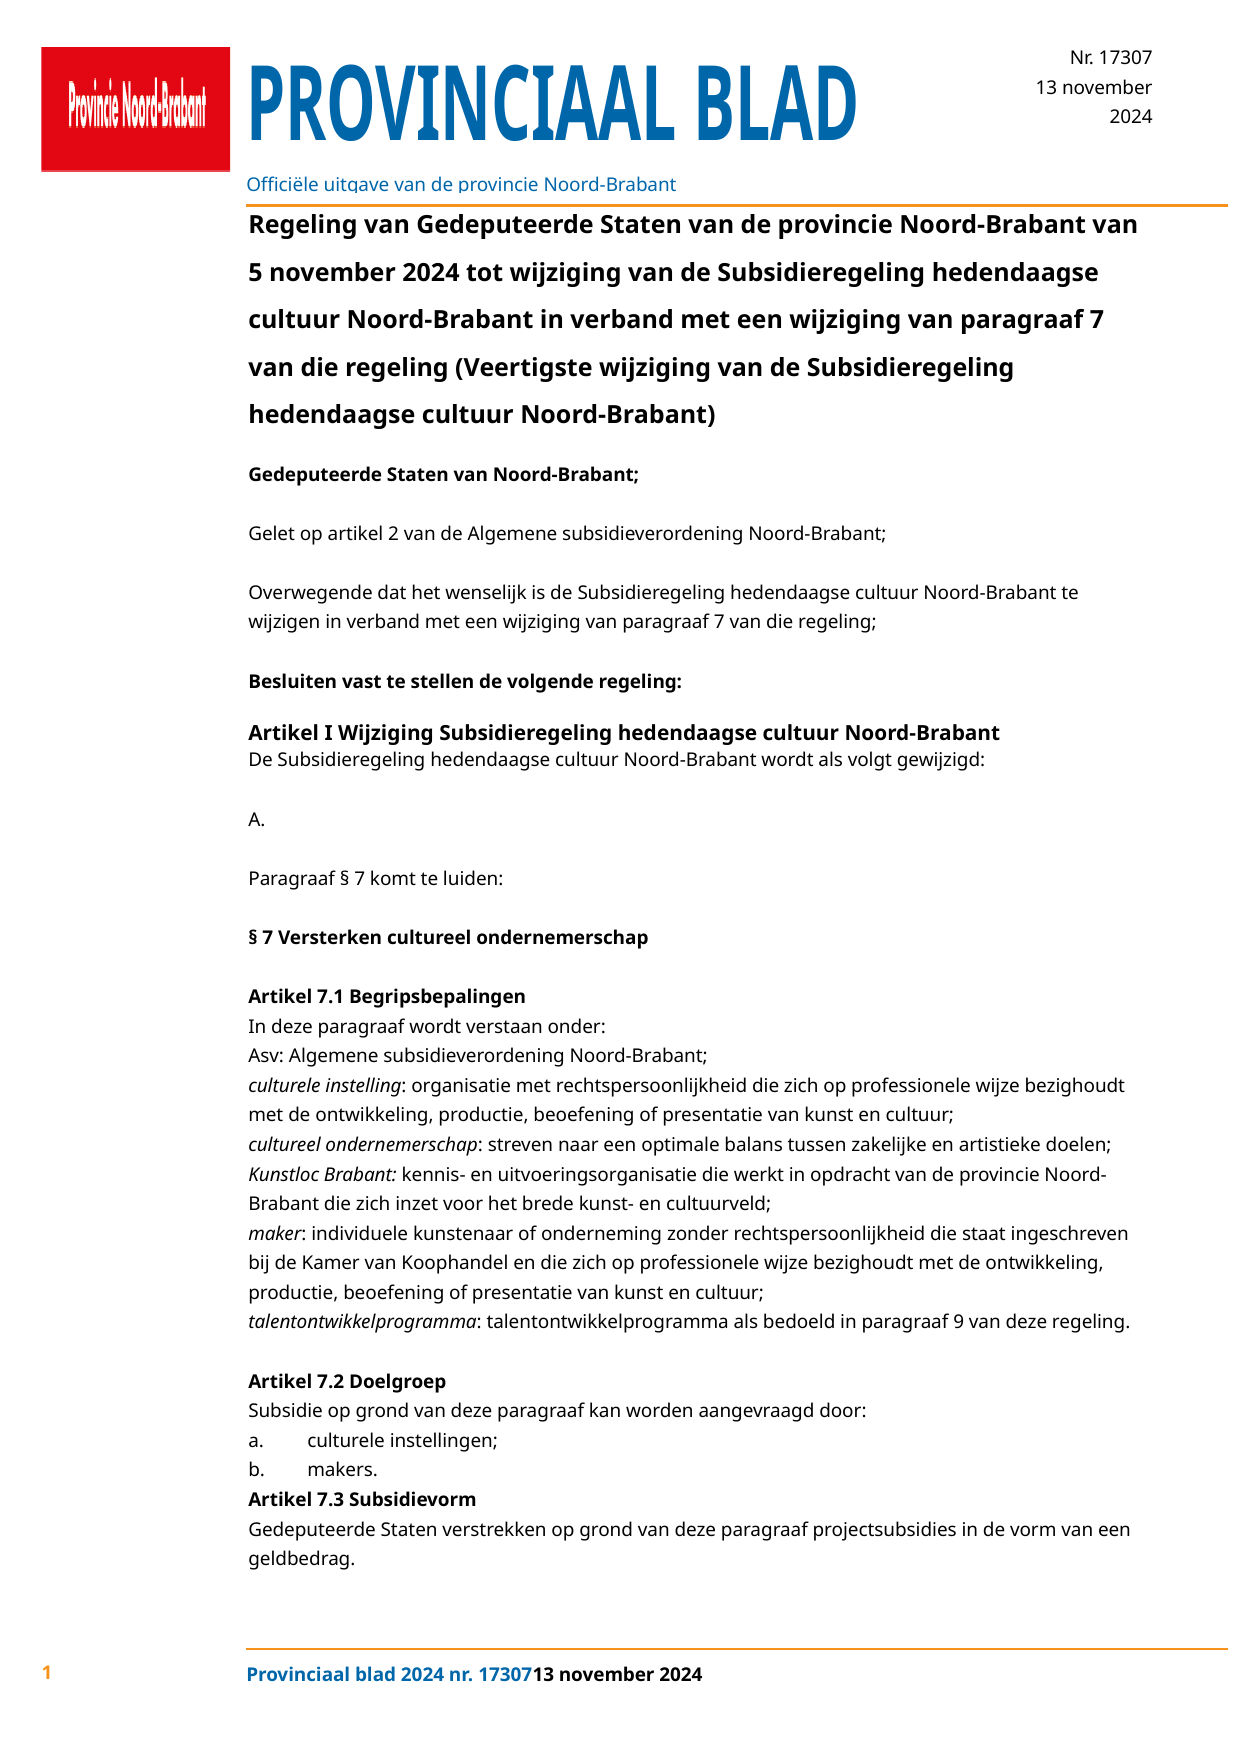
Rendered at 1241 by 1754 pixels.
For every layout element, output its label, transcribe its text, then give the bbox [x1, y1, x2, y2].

text Asv: Algemene subsidieverordening Noord-Brabant; [248, 1042, 1152, 1068]
text Paragraaf § 7 komt te luiden: [248, 865, 1152, 891]
text Gedeputeerde Staten verstrekken op grond van deze paragraaf projectsubsidies in de vorm van een geldbedrag. [248, 1516, 1152, 1571]
text maker: individuele kunstenaar of onderneming zonder rechtspersoonlijkheid die staat ingeschreven bij de Kamer van Koophandel en die zich op professionele wijze bezighoudt met de ontwikkeling, productie, beoefening of presentatie van kunst en cultuur; [248, 1220, 1152, 1305]
text talentontwikkelprogramma: talentontwikkelprogramma als bedoeld in paragraaf 9 van deze regeling. [248, 1309, 1152, 1334]
text Gelet op artikel 2 van de Algemene subsidieverordening Noord-Brabant; [248, 520, 1152, 546]
text § 7 Versterken cultureel ondernemerschap [248, 924, 1152, 950]
text Kunstloc Brabant: kennis- en uitvoeringsorganisatie die werkt in opdracht van de provincie Noord-Brabant die zich inzet voor het brede kunst- en cultuurveld; [248, 1161, 1152, 1216]
text Gedeputeerde Staten van Noord-Brabant; [248, 461, 1152, 486]
text Overwegende dat het wenselijk is de Subsidieregeling hedendaagse cultuur Noord-Brabant te wijzigen in verband met een wijziging van paragraaf 7 van die regeling; [248, 579, 1152, 634]
text Artikel 7.1 Begripsbepalingen [248, 983, 1152, 1009]
text Artikel 7.2 Doelgroep [248, 1368, 1152, 1394]
text Artikel 7.3 Subsidievorm [248, 1486, 1152, 1512]
text De Subsidieregeling hedendaagse cultuur Noord-Brabant wordt als volgt gewijzigd: [248, 747, 1152, 772]
text Artikel I Wijziging Subsidieregeling hedendaagse cultuur Noord-Brabant [248, 718, 1152, 747]
text A. [248, 806, 1152, 832]
text culturele instelling: organisatie met rechtspersoonlijkheid die zich op professionele wijze bezighoudt met de ontwikkeling, productie, beoefening of presentatie van kunst en cultuur; [248, 1072, 1152, 1127]
text Subsidie op grond van deze paragraaf kan worden aangevraagd door: [248, 1397, 1152, 1423]
picture [41, 47, 231, 172]
text Besluiten vast te stellen de volgende regeling: [248, 668, 1152, 693]
text In deze paragraaf wordt verstaan onder: [248, 1013, 1152, 1039]
text Regeling van Gedeputeerde Staten van de provincie Noord-Brabant van 5 november 2024 tot wijziging van de Subsidieregeling hedendaagse cultuur Noord-Brabant in verband met een wijziging van paragraaf 7 van die regeling (Veertigste wijziging van de Subsidieregeling hedendaagse cultuur Noord-Brabant) [248, 207, 1152, 431]
list makers. [248, 1457, 1152, 1482]
list culturele instellingen; [248, 1427, 1152, 1453]
text cultureel ondernemerschap: streven naar een optimale balans tussen zakelijke en artistieke doelen; [248, 1131, 1152, 1157]
